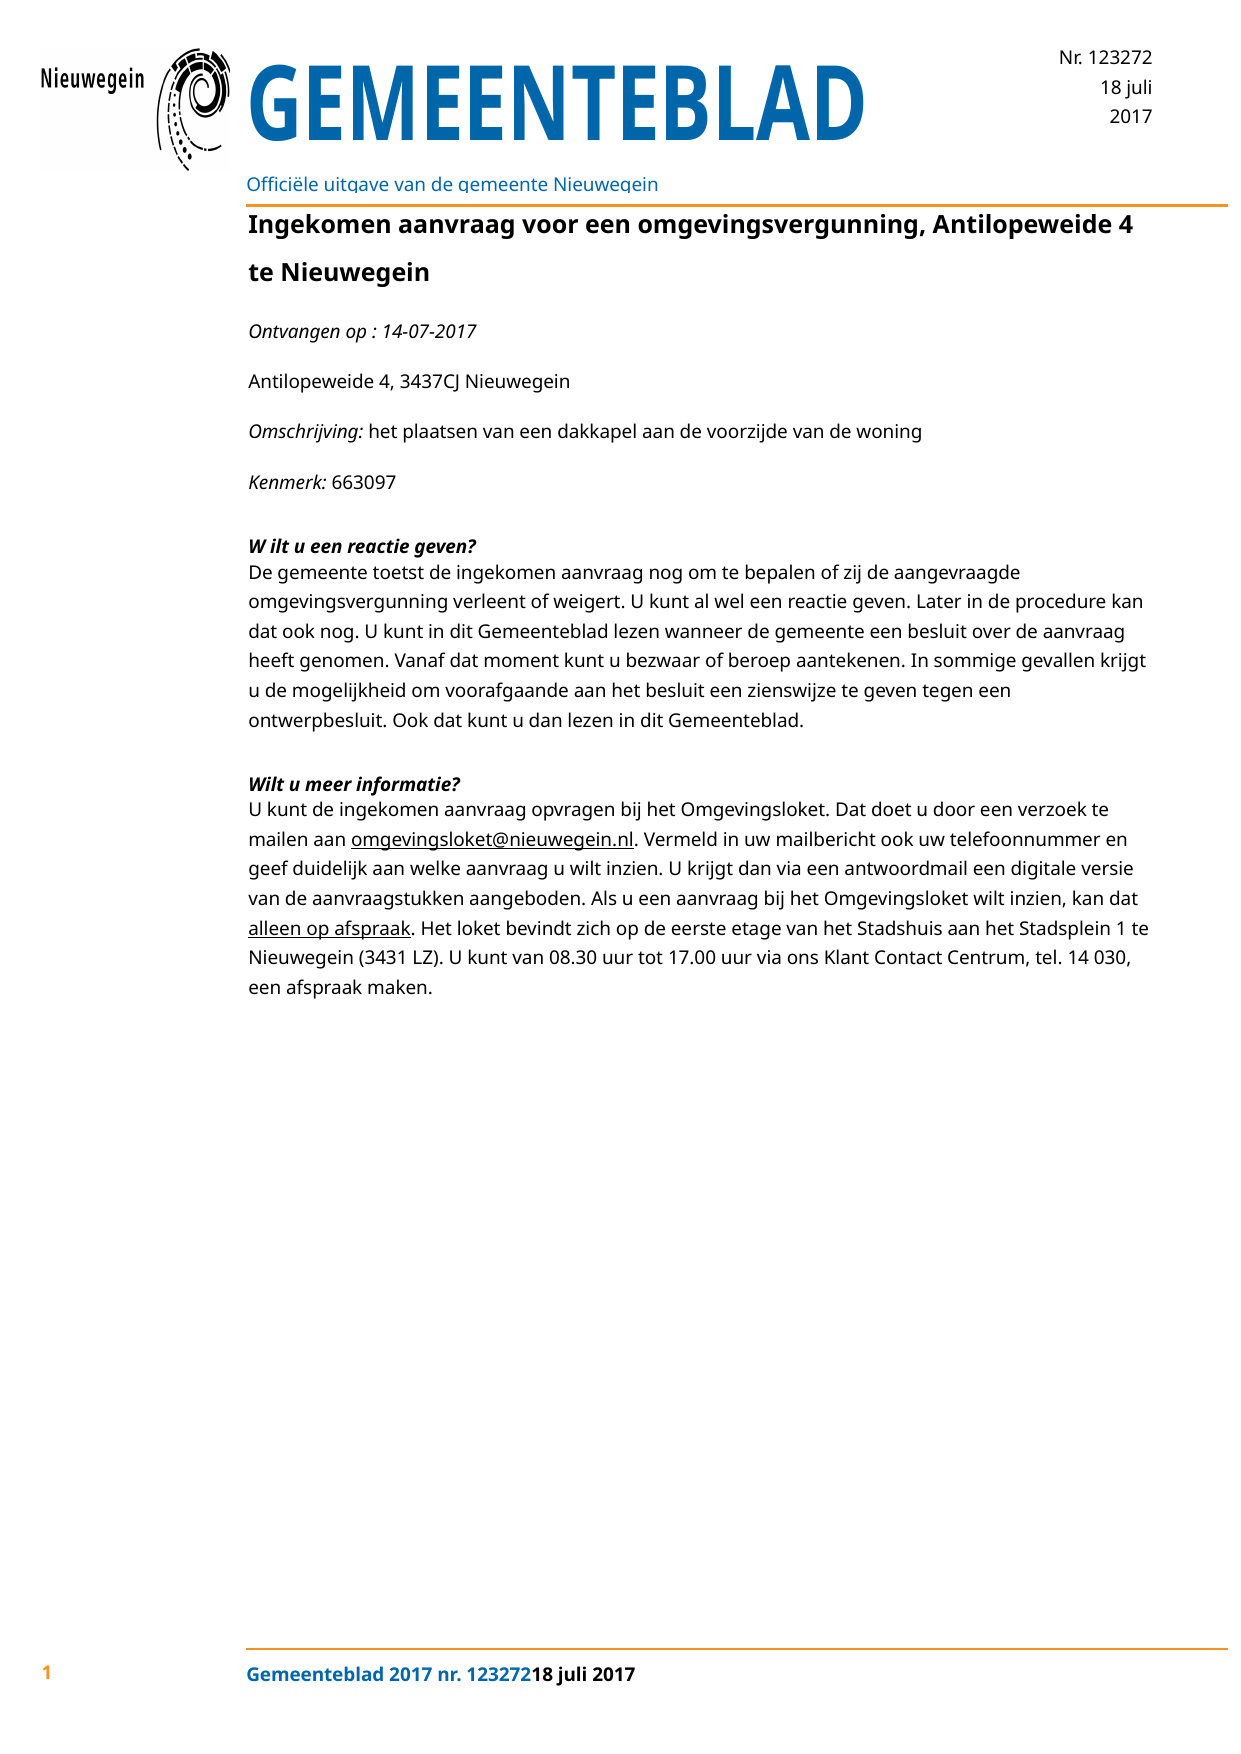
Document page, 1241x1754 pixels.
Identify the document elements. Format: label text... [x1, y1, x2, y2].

picture [41, 47, 231, 172]
text W ilt u een reactie geven? [248, 533, 1152, 559]
text De gemeente toetst de ingekomen aanvraag nog om te bepalen of zij de aangevraagde omgevingsvergunning verleent of weigert. U kunt al wel een reactie geven. Later in de procedure kan dat ook nog. U kunt in dit Gemeenteblad lezen wanneer de gemeente een besluit over de aanvraag heeft genomen. Vanaf dat moment kunt u bezwaar of beroep aantekenen. In sommige gevallen krijgt u de mogelijkheid om voorafgaande aan het besluit een zienswijze te geven tegen een ontwerpbesluit. Ook dat kunt u dan lezen in dit Gemeenteblad. [248, 559, 1152, 732]
text U kunt de ingekomen aanvraag opvragen bij het Omgevingsloket. Dat doet u door een verzoek te mailen aan omgevingsloket@nieuwegein.nl. Vermeld in uw mailbericht ook uw telefoonnummer en geef duidelijk aan welke aanvraag u wilt inzien. U krijgt dan via een antwoordmail een digitale versie van de aanvraagstukken aangeboden. Als u een aanvraag bij het Omgevingsloket wilt inzien, kan dat alleen op afspraak. Het loket bevindt zich op de eerste etage van het Stadshuis aan het Stadsplein 1 te Nieuwegein (3431 LZ). U kunt van 08.30 uur tot 17.00 uur via ons Klant Contact Centrum, tel. 14 030, een afspraak maken. [248, 796, 1152, 1000]
text Kenmerk: 663097 [248, 469, 1152, 495]
text Ingekomen aanvraag voor een omgevingsvergunning, Antilopeweide 4 te Nieuwegein [248, 207, 1152, 288]
text Wilt u meer informatie? [248, 771, 1152, 796]
text Omschrijving: het plaatsen van een dakkapel aan de voorzijde van de woning [248, 419, 1152, 444]
text Ontvangen op : 14-07-2017 [248, 318, 1152, 344]
text Antilopeweide 4, 3437CJ Nieuwegein [248, 368, 1152, 394]
